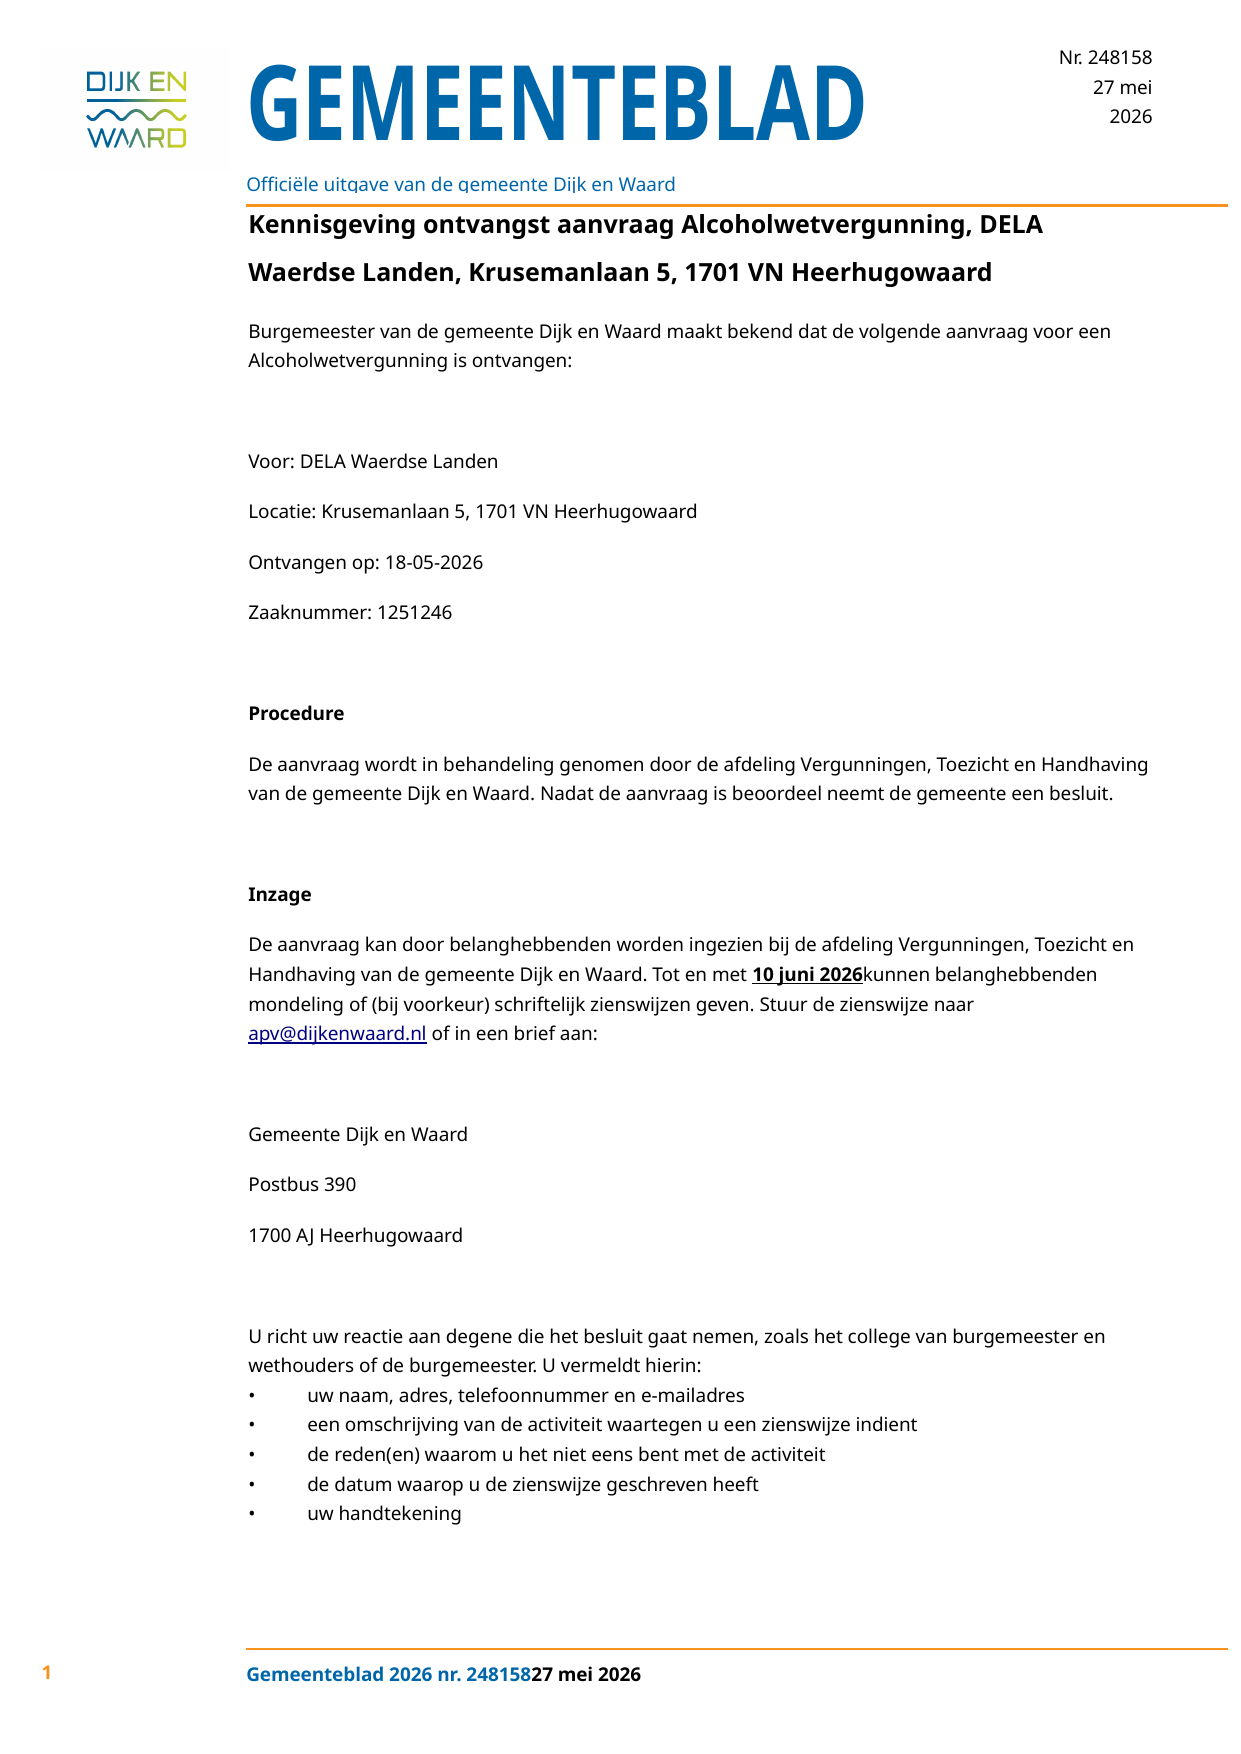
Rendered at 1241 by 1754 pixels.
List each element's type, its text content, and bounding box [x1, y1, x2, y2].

text Procedure [248, 700, 1152, 726]
list uw naam, adres, telefoonnummer en e-mailadres [248, 1382, 1152, 1408]
text De aanvraag wordt in behandeling genomen door de afdeling Vergunningen, Toezicht en Handhaving van de gemeente Dijk en Waard. Nadat de aanvraag is beoordeel neemt de gemeente een besluit. [248, 751, 1152, 806]
text De aanvraag kan door belanghebbenden worden ingezien bij de afdeling Vergunningen, Toezicht en Handhaving van de gemeente Dijk en Waard. Tot en met 10 juni 2026kunnen belanghebbenden mondeling of (bij voorkeur) schriftelijk zienswijzen geven. Stuur de zienswijze naar apv@dijkenwaard.nl of in een brief aan: [248, 932, 1152, 1046]
text Inzage [248, 881, 1152, 907]
text U richt uw reactie aan degene die het besluit gaat nemen, zoals het college van burgemeester en wethouders of de burgemeester. U vermeldt hierin: [248, 1323, 1152, 1378]
text Burgemeester van de gemeente Dijk en Waard maakt bekend dat de volgende aanvraag voor een Alcoholwetvergunning is ontvangen: [248, 318, 1152, 373]
text Gemeente Dijk en Waard [248, 1121, 1152, 1147]
list de datum waarop u de zienswijze geschreven heeft [248, 1471, 1152, 1497]
text Locatie: Krusemanlaan 5, 1701 VN Heerhugowaard [248, 499, 1152, 524]
picture [41, 47, 231, 172]
text Ontvangen op: 18-05-2026 [248, 549, 1152, 575]
list de reden(en) waarom u het niet eens bent met de activiteit [248, 1441, 1152, 1467]
text Zaaknummer: 1251246 [248, 599, 1152, 625]
list een omschrijving van de activiteit waartegen u een zienswijze indient [248, 1412, 1152, 1437]
text 1700 AJ Heerhugowaard [248, 1222, 1152, 1248]
text Postbus 390 [248, 1172, 1152, 1197]
list uw handtekening [248, 1500, 1152, 1526]
text Kennisgeving ontvangst aanvraag Alcoholwetvergunning, DELA Waerdse Landen, Krusemanlaan 5, 1701 VN Heerhugowaard [248, 207, 1152, 288]
text Voor: DELA Waerdse Landen [248, 448, 1152, 474]
